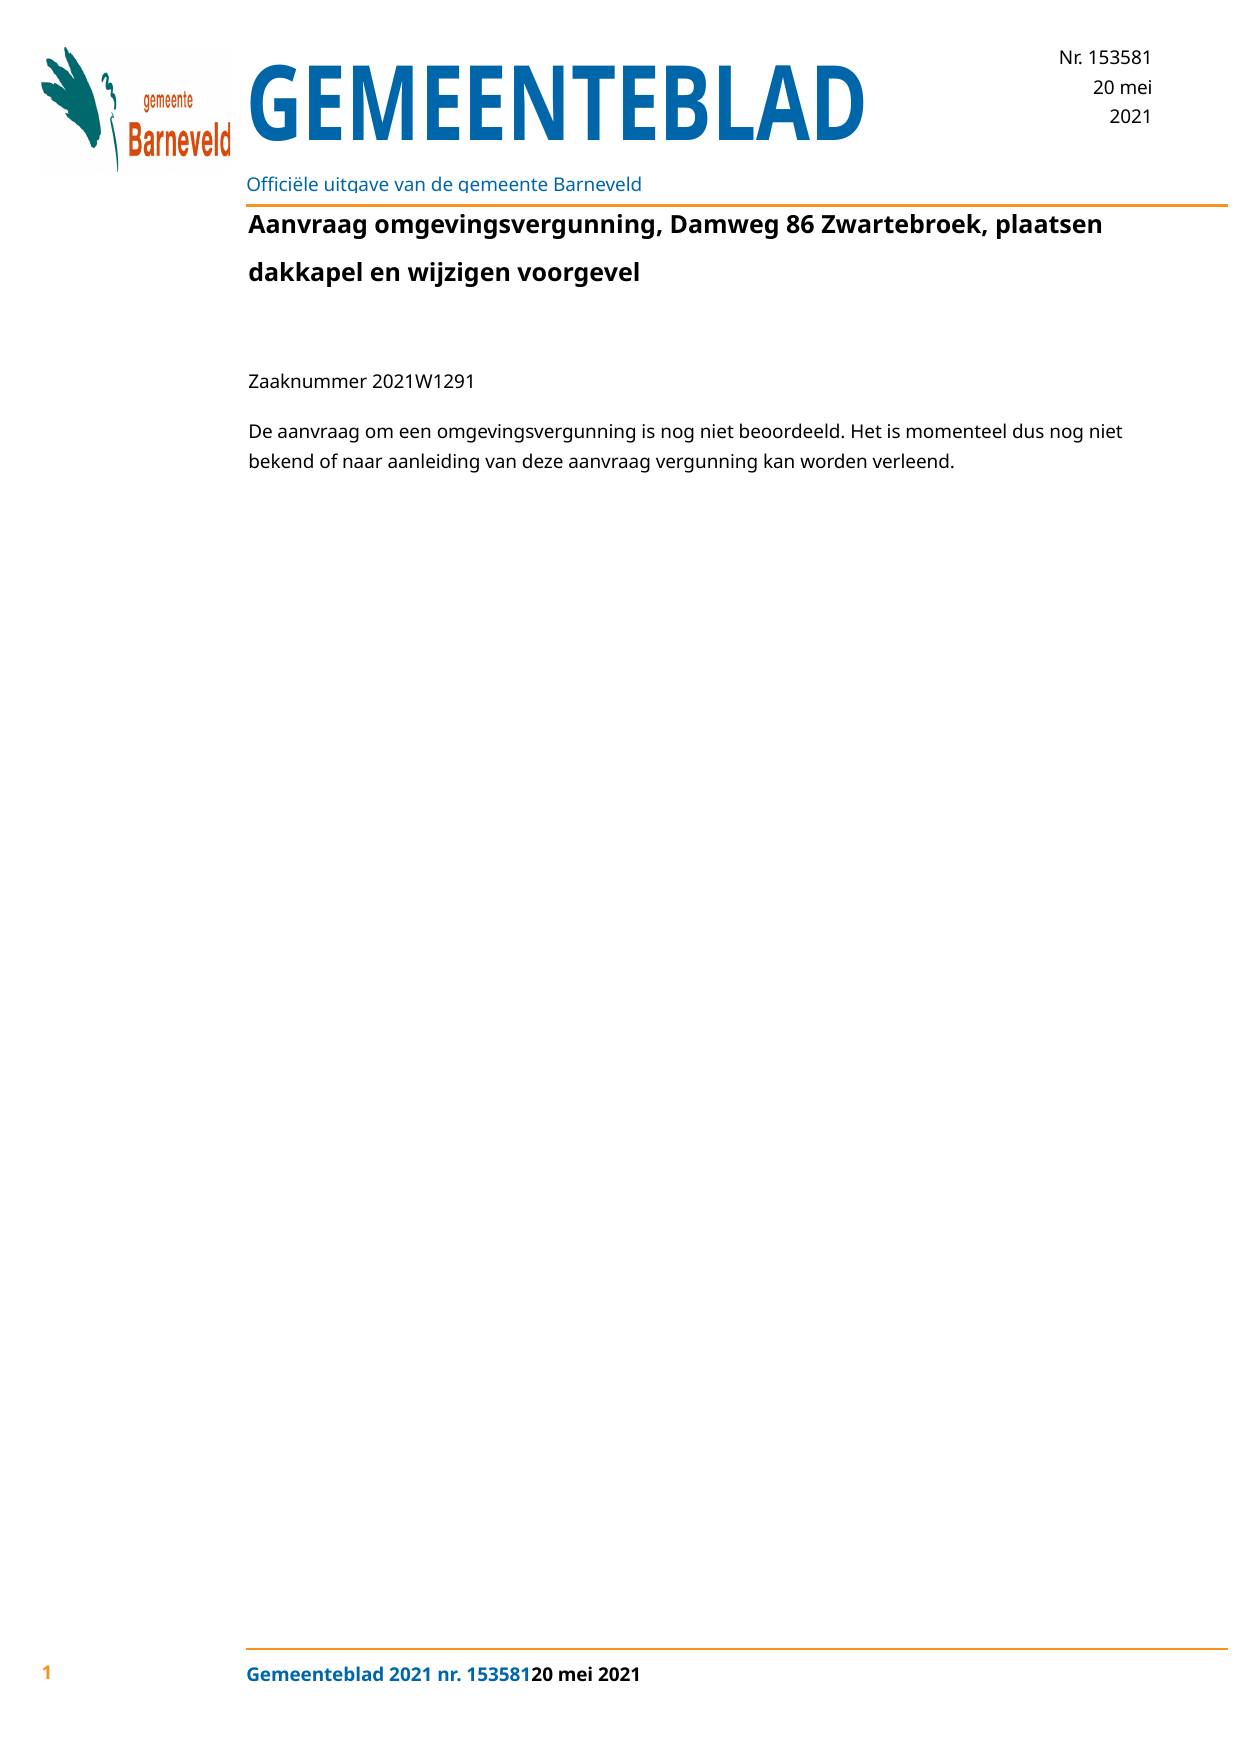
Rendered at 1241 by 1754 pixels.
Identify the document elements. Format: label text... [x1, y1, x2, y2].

text Aanvraag omgevingsvergunning, Damweg 86 Zwartebroek, plaatsen dakkapel en wijzigen voorgevel [248, 207, 1152, 288]
text Zaaknummer 2021W1291 [248, 368, 1152, 394]
picture [41, 47, 231, 172]
text De aanvraag om een omgevingsvergunning is nog niet beoordeeld. Het is momenteel dus nog niet bekend of naar aanleiding van deze aanvraag vergunning kan worden verleend. [248, 419, 1152, 474]
